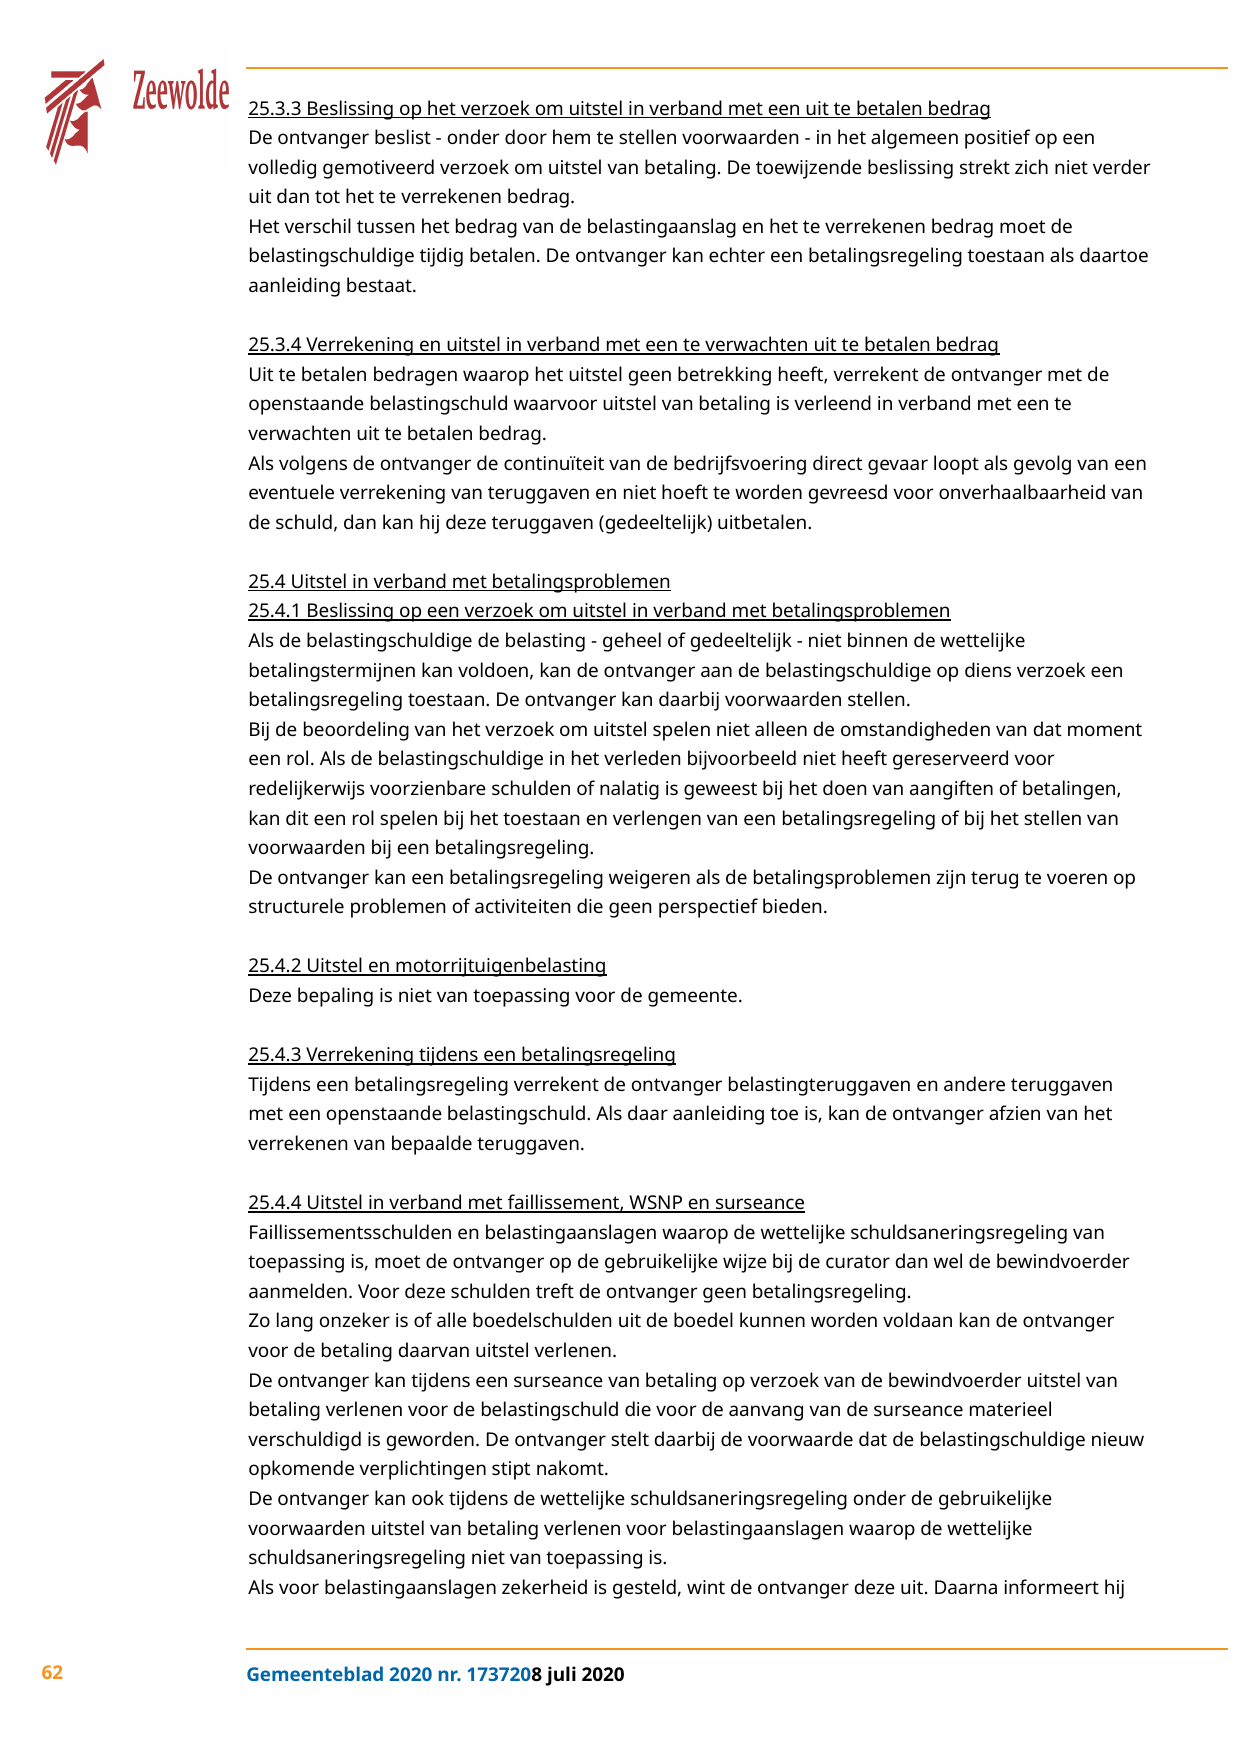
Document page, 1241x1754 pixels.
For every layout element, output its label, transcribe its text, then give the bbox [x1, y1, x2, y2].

text 25.3.4 Verrekening en uitstel in verband met een te verwachten uit te betalen bedrag [248, 331, 1152, 357]
text De ontvanger kan tijdens een surseance van betaling op verzoek van de bewindvoerder uitstel van betaling verlenen voor de belastingschuld die voor de aanvang van de surseance materieel verschuldigd is geworden. De ontvanger stelt daarbij de voorwaarde dat de belastingschuldige nieuw opkomende verplichtingen stipt nakomt. [248, 1367, 1152, 1481]
text Als voor belastingaanslagen zekerheid is gesteld, wint de ontvanger deze uit. Daarna informeert hij [248, 1574, 1152, 1600]
text De ontvanger kan een betalingsregeling weigeren als de betalingsproblemen zijn terug te voeren op structurele problemen of activiteiten die geen perspectief bieden. [248, 864, 1152, 919]
text Zo lang onzeker is of alle boedelschulden uit de boedel kunnen worden voldaan kan de ontvanger voor de betaling daarvan uitstel verlenen. [248, 1308, 1152, 1363]
text Bij de beoordeling van het verzoek om uitstel spelen niet alleen de omstandigheden van dat moment een rol. Als de belastingschuldige in het verleden bijvoorbeeld niet heeft gereserveerd voor redelijkerwijs voorzienbare schulden of nalatig is geweest bij het doen van aangiften of betalingen, kan dit een rol spelen bij het toestaan en verlengen van een betalingsregeling of bij het stellen van voorwaarden bij een betalingsregeling. [248, 716, 1152, 860]
text Als de belastingschuldige de belasting - geheel of gedeeltelijk - niet binnen de wettelijke betalingstermijnen kan voldoen, kan de ontvanger aan de belastingschuldige op diens verzoek een betalingsregeling toestaan. De ontvanger kan daarbij voorwaarden stellen. [248, 627, 1152, 712]
text 25.4.3 Verrekening tijdens een betalingsregeling [248, 1041, 1152, 1067]
text Faillissementsschulden en belastingaanslagen waarop de wettelijke schuldsaneringsregeling van toepassing is, moet de ontvanger op de gebruikelijke wijze bij de curator dan wel de bewindvoerder aanmelden. Voor deze schulden treft de ontvanger geen betalingsregeling. [248, 1219, 1152, 1304]
text Het verschil tussen het bedrag van de belastingaanslag en het te verrekenen bedrag moet de belastingschuldige tijdig betalen. De ontvanger kan echter een betalingsregeling toestaan als daartoe aanleiding bestaat. [248, 213, 1152, 298]
text Tijdens een betalingsregeling verrekent de ontvanger belastingteruggaven en andere teruggaven met een openstaande belastingschuld. Als daar aanleiding toe is, kan de ontvanger afzien van het verrekenen van bepaalde teruggaven. [248, 1071, 1152, 1156]
picture [41, 47, 231, 172]
text De ontvanger beslist - onder door hem te stellen voorwaarden - in het algemeen positief op een volledig gemotiveerd verzoek om uitstel van betaling. De toewijzende beslissing strekt zich niet verder uit dan tot het te verrekenen bedrag. [248, 124, 1152, 209]
text 25.4.4 Uitstel in verband met faillissement, WSNP en surseance [248, 1189, 1152, 1215]
text Deze bepaling is niet van toepassing voor de gemeente. [248, 982, 1152, 1008]
text De ontvanger kan ook tijdens de wettelijke schuldsaneringsregeling onder de gebruikelijke voorwaarden uitstel van betaling verlenen voor belastingaanslagen waarop de wettelijke schuldsaneringsregeling niet van toepassing is. [248, 1485, 1152, 1570]
text 25.4.1 Beslissing op een verzoek om uitstel in verband met betalingsproblemen [248, 598, 1152, 623]
text 25.3.3 Beslissing op het verzoek om uitstel in verband met een uit te betalen bedrag [248, 95, 1152, 121]
text 25.4 Uitstel in verband met betalingsproblemen [248, 568, 1152, 594]
text 25.4.2 Uitstel en motorrijtuigenbelasting [248, 953, 1152, 978]
text Uit te betalen bedragen waarop het uitstel geen betrekking heeft, verrekent de ontvanger met de openstaande belastingschuld waarvoor uitstel van betaling is verleend in verband met een te verwachten uit te betalen bedrag. [248, 361, 1152, 446]
text Als volgens de ontvanger de continuïteit van de bedrijfsvoering direct gevaar loopt als gevolg van een eventuele verrekening van teruggaven en niet hoeft te worden gevreesd voor onverhaalbaarheid van de schuld, dan kan hij deze teruggaven (gedeeltelijk) uitbetalen. [248, 450, 1152, 535]
